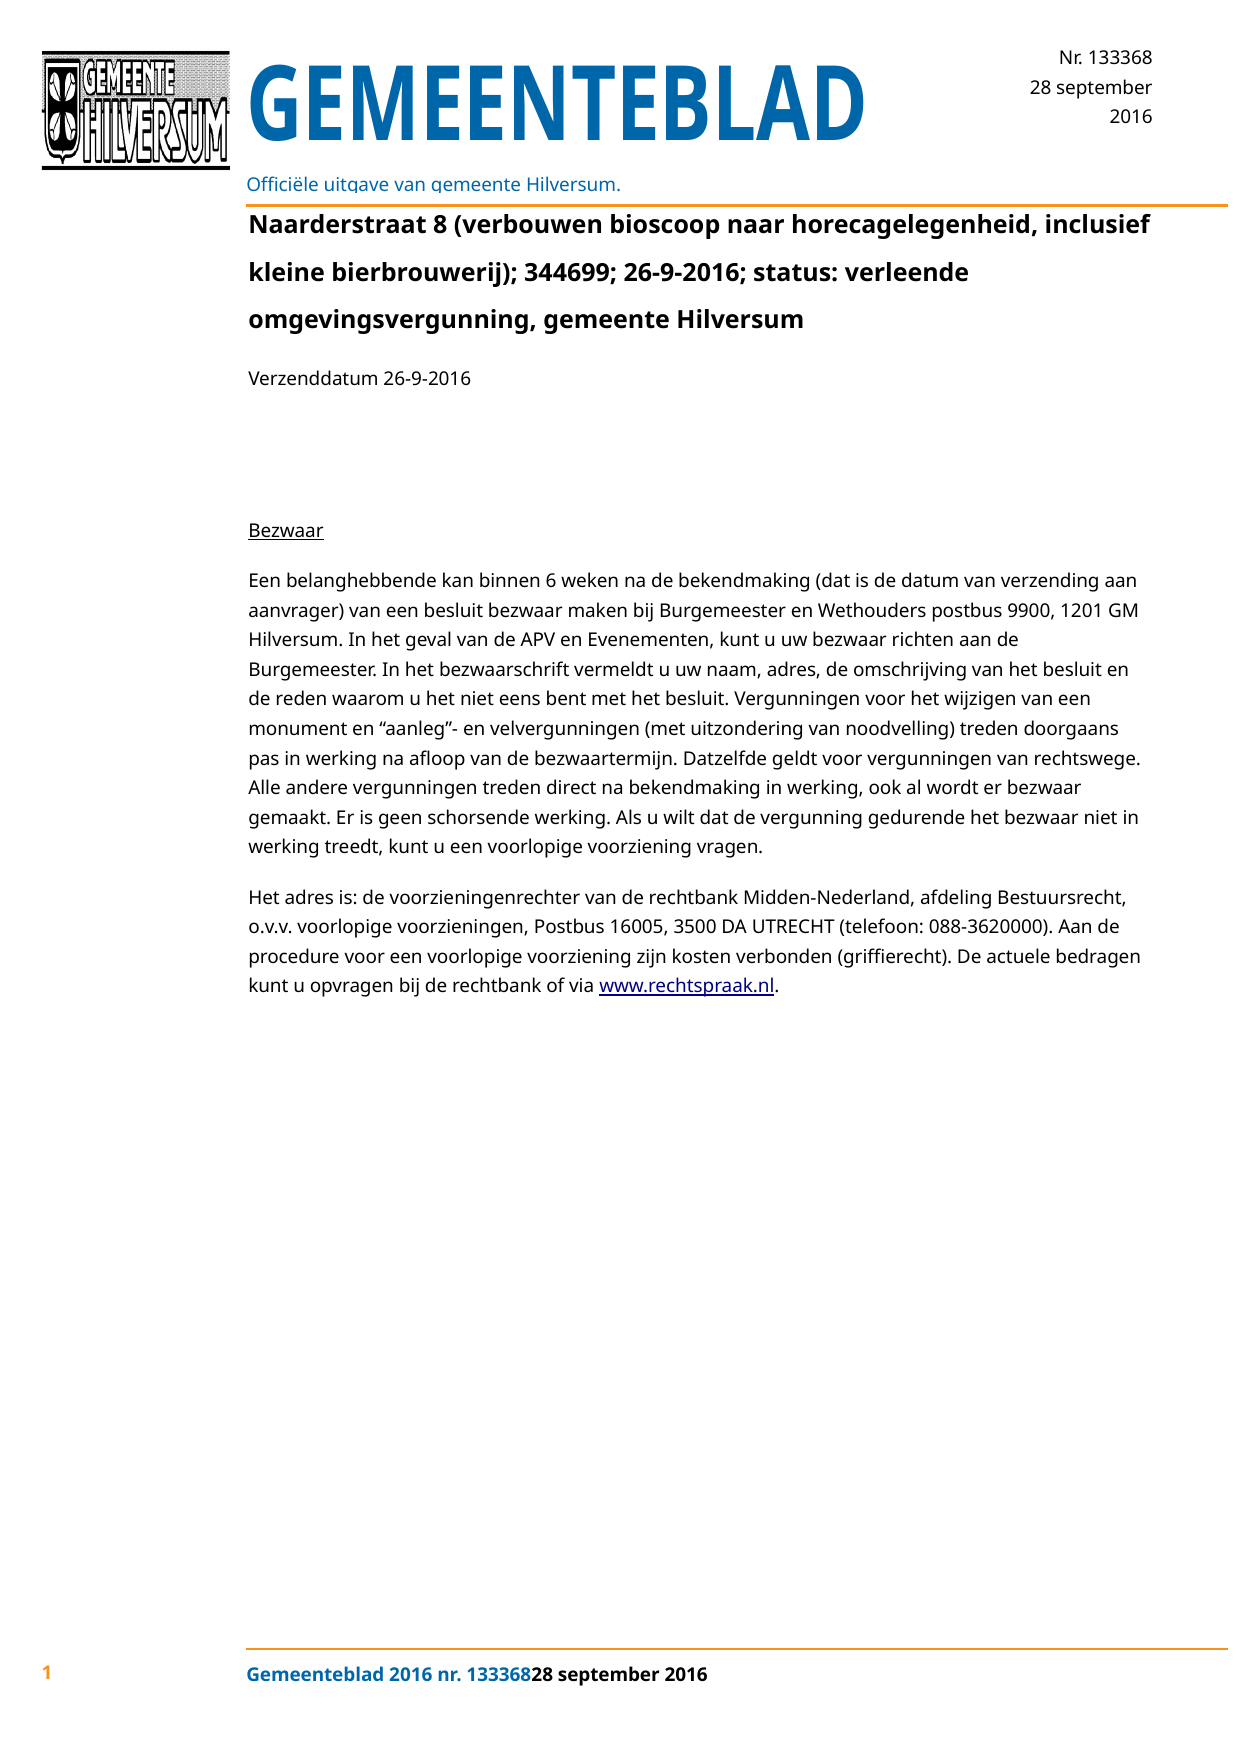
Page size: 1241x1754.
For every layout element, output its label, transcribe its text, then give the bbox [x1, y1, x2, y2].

text Bezwaar [248, 517, 1152, 542]
text Naarderstraat 8 (verbouwen bioscoop naar horecagelegenheid, inclusief kleine bierbrouwerij); 344699; 26-9-2016; status: verleende omgevingsvergunning, gemeente Hilversum [248, 207, 1152, 336]
text Het adres is: de voorzieningenrechter van de rechtbank Midden-Nederland, afdeling Bestuursrecht, o.v.v. voorlopige voorzieningen, Postbus 16005, 3500 DA UTRECHT (telefoon: 088-3620000). Aan de procedure voor een voorlopige voorziening zijn kosten verbonden (griffierecht). De actuele bedragen kunt u opvragen bij de rechtbank of via www.rechtspraak.nl. [248, 884, 1152, 998]
text Een belanghebbende kan binnen 6 weken na de bekendmaking (dat is de datum van verzending aan aanvrager) van een besluit bezwaar maken bij Burgemeester en Wethouders postbus 9900, 1201 GM Hilversum. In het geval van de APV en Evenementen, kunt u uw bezwaar richten aan de Burgemeester. In het bezwaarschrift vermeldt u uw naam, adres, de omschrijving van het besluit en de reden waarom u het niet eens bent met het besluit. Vergunningen voor het wijzigen van een monument en “aanleg”- en velvergunningen (met uitzondering van noodvelling) treden doorgaans pas in werking na afloop van de bezwaartermijn. Datzelfde geldt voor vergunningen van rechtswege. Alle andere vergunningen treden direct na bekendmaking in werking, ook al wordt er bezwaar gemaakt. Er is geen schorsende werking. Als u wilt dat de vergunning gedurende het bezwaar niet in werking treedt, kunt u een voorlopige voorziening vragen. [248, 567, 1152, 859]
picture [41, 47, 231, 172]
text Verzenddatum 26-9-2016 [248, 366, 1152, 391]
